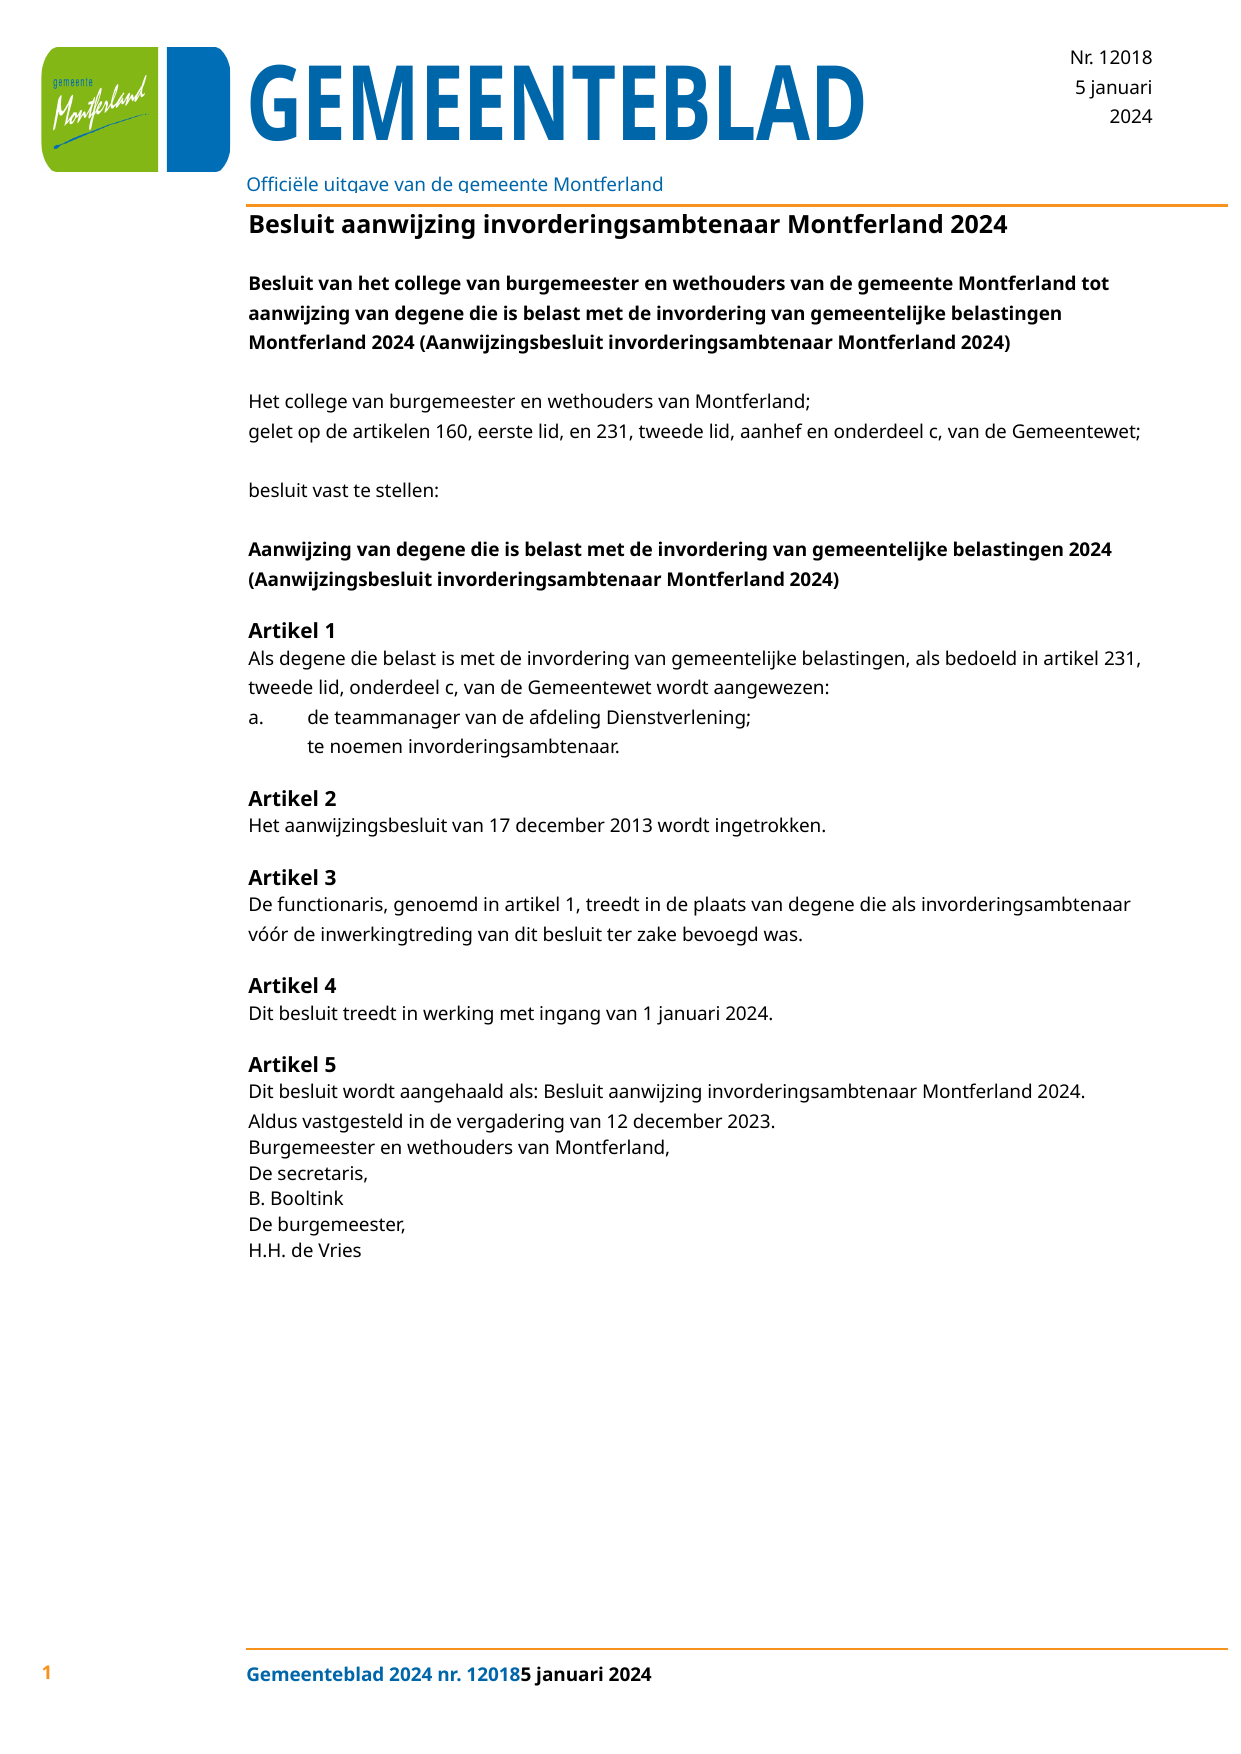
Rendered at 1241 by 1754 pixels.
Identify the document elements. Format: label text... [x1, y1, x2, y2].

text Als degene die belast is met de invordering van gemeentelijke belastingen, als bedoeld in artikel 231, tweede lid, onderdeel c, van de Gemeentewet wordt aangewezen: [248, 645, 1152, 700]
text besluit vast te stellen: [248, 477, 1152, 503]
text Dit besluit treedt in werking met ingang van 1 januari 2024. [248, 1000, 1152, 1026]
text Het aanwijzingsbesluit van 17 december 2013 wordt ingetrokken. [248, 813, 1152, 838]
text Aanwijzing van degene die is belast met de invordering van gemeentelijke belastingen 2024 (Aanwijzingsbesluit invorderingsambtenaar Montferland 2024) [248, 537, 1152, 592]
text Besluit aanwijzing invorderingsambtenaar Montferland 2024 [248, 207, 1152, 241]
text Het college van burgemeester en wethouders van Montferland; [248, 389, 1152, 414]
text Artikel 1 [248, 617, 1152, 645]
text Besluit van het college van burgemeester en wethouders van de gemeente Montferland tot aanwijzing van degene die is belast met de invordering van gemeentelijke belastingen Montferland 2024 (Aanwijzingsbesluit invorderingsambtenaar Montferland 2024) [248, 270, 1152, 355]
text gelet op de artikelen 160, eerste lid, en 231, tweede lid, aanhef en onderdeel c, van de Gemeentewet; [248, 418, 1152, 444]
text Artikel 3 [248, 863, 1152, 891]
picture [41, 47, 231, 172]
text H.H. de Vries [248, 1237, 1152, 1263]
text Burgemeester en wethouders van Montferland, [248, 1134, 1152, 1160]
text B. Booltink [248, 1186, 1152, 1211]
text Aldus vastgesteld in de vergadering van 12 december 2023. [248, 1108, 1152, 1134]
text Artikel 5 [248, 1050, 1152, 1079]
list te noemen invorderingsambtenaar. [248, 734, 1152, 759]
text Dit besluit wordt aangehaald als: Besluit aanwijzing invorderingsambtenaar Montferland 2024. [248, 1079, 1152, 1104]
text Artikel 2 [248, 784, 1152, 813]
list de teammanager van de afdeling Dienstverlening; [248, 704, 1152, 730]
text De secretaris, [248, 1160, 1152, 1186]
text De burgemeester, [248, 1211, 1152, 1237]
text Artikel 4 [248, 971, 1152, 1000]
text De functionaris, genoemd in artikel 1, treedt in de plaats van degene die als invorderingsambtenaar vóór de inwerkingtreding van dit besluit ter zake bevoegd was. [248, 891, 1152, 947]
